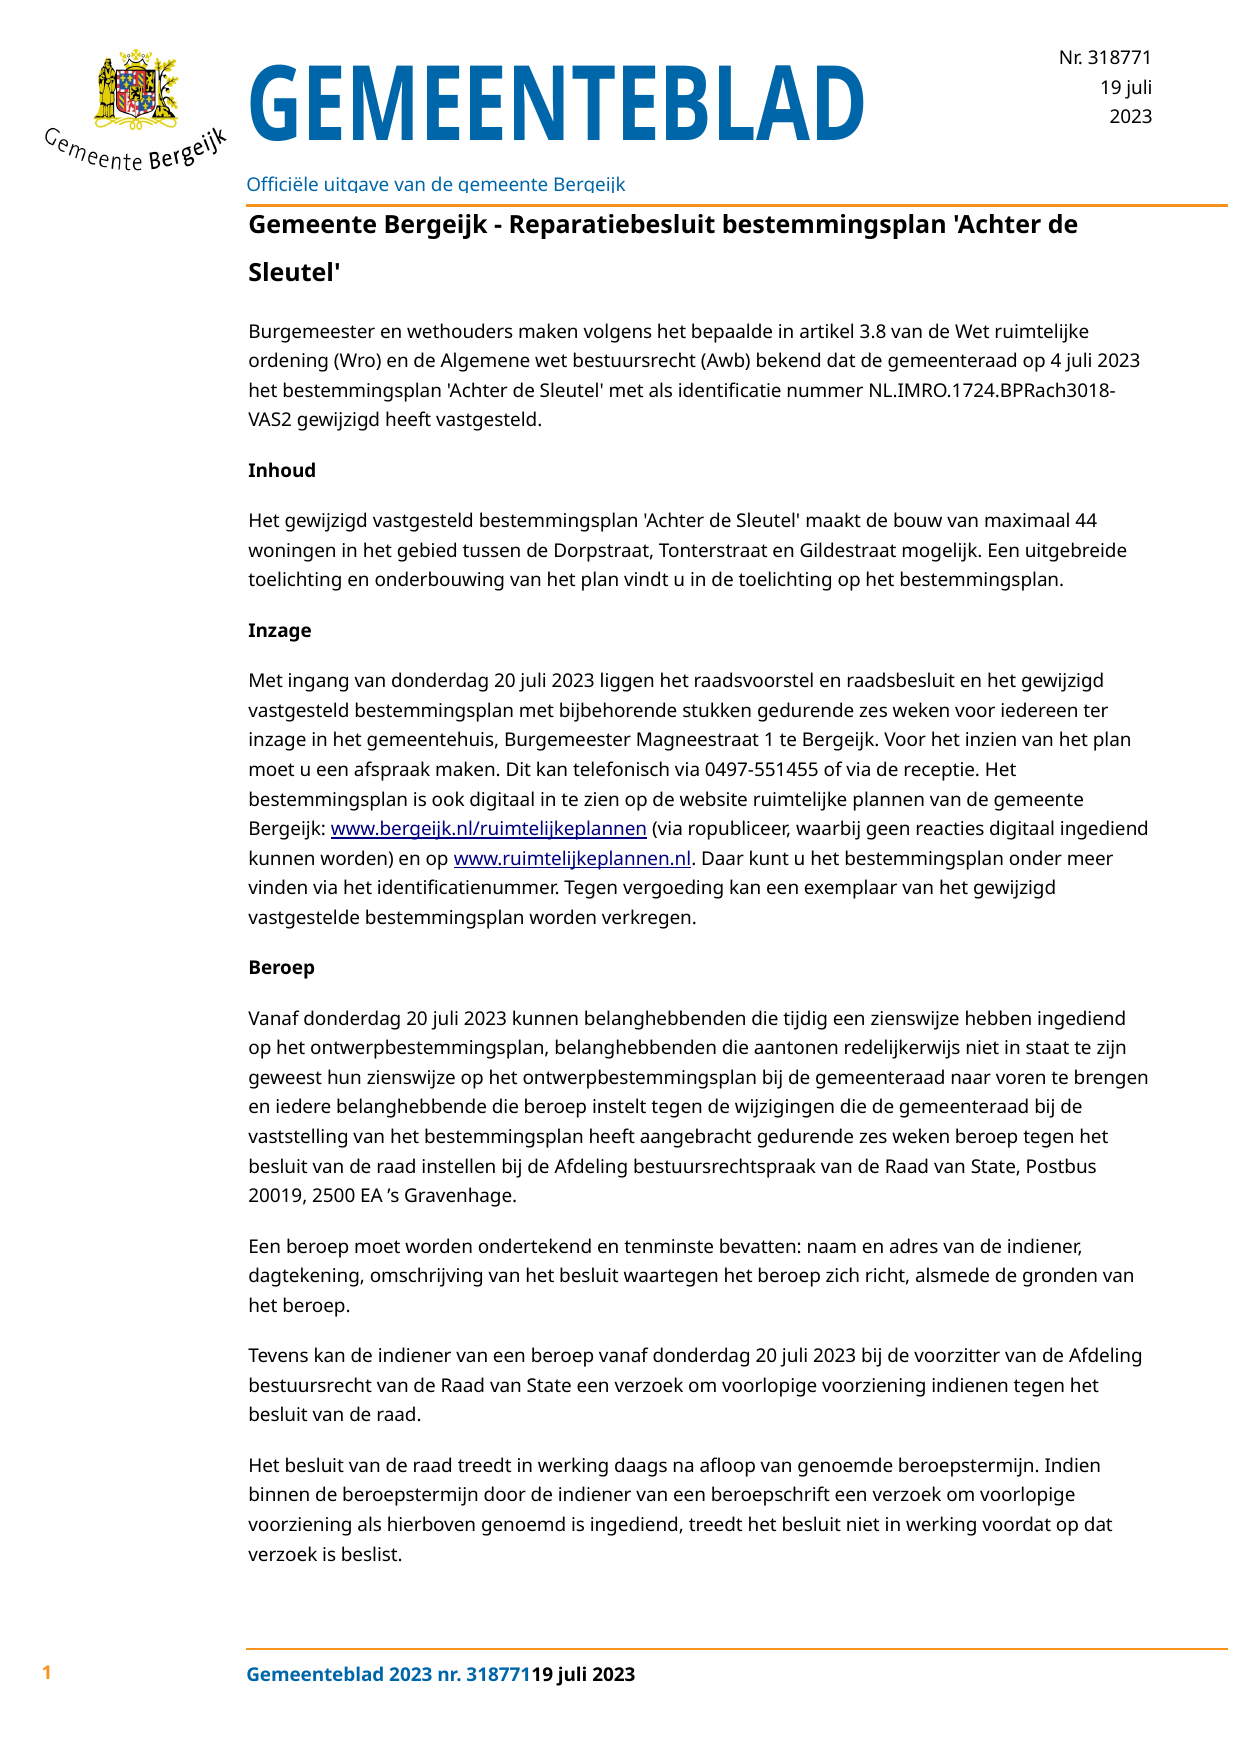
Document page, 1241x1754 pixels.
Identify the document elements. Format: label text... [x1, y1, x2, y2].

text Gemeente Bergeijk - Reparatiebesluit bestemmingsplan 'Achter de Sleutel' [248, 207, 1152, 288]
text Vanaf donderdag 20 juli 2023 kunnen belanghebbenden die tijdig een zienswijze hebben ingediend op het ontwerpbestemmingsplan, belanghebbenden die aantonen redelijkerwijs niet in staat te zijn geweest hun zienswijze op het ontwerpbestemmingsplan bij de gemeenteraad naar voren te brengen en iedere belanghebbende die beroep instelt tegen de wijzigingen die de gemeenteraad bij de vaststelling van het bestemmingsplan heeft aangebracht gedurende zes weken beroep tegen het besluit van de raad instellen bij de Afdeling bestuursrechtspraak van de Raad van State, Postbus 20019, 2500 EA ’s Gravenhage. [248, 1005, 1152, 1208]
picture [41, 47, 231, 172]
text Burgemeester en wethouders maken volgens het bepaalde in artikel 3.8 van de Wet ruimtelijke ordening (Wro) en de Algemene wet bestuursrecht (Awb) bekend dat de gemeenteraad op 4 juli 2023 het bestemmingsplan 'Achter de Sleutel' met als identificatie nummer NL.IMRO.1724.BPRach3018-VAS2 gewijzigd heeft vastgesteld. [248, 318, 1152, 432]
text Inhoud [248, 457, 1152, 483]
text Beroep [248, 954, 1152, 980]
text Met ingang van donderdag 20 juli 2023 liggen het raadsvoorstel en raadsbesluit en het gewijzigd vastgesteld bestemmingsplan met bijbehorende stukken gedurende zes weken voor iedereen ter inzage in het gemeentehuis, Burgemeester Magneestraat 1 te Bergeijk. Voor het inzien van het plan moet u een afspraak maken. Dit kan telefonisch via 0497-551455 of via de receptie. Het bestemmingsplan is ook digitaal in te zien op de website ruimtelijke plannen van de gemeente Bergeijk: www.bergeijk.nl/ruimtelijkeplannen (via ropubliceer, waarbij geen reacties digitaal ingediend kunnen worden) en op www.ruimtelijkeplannen.nl. Daar kunt u het bestemmingsplan onder meer vinden via het identificatienummer. Tegen vergoeding kan een exemplaar van het gewijzigd vastgestelde bestemmingsplan worden verkregen. [248, 667, 1152, 930]
text Het besluit van de raad treedt in werking daags na afloop van genoemde beroepstermijn. Indien binnen de beroepstermijn door de indiener van een beroepschrift een verzoek om voorlopige voorziening als hierboven genoemd is ingediend, treedt het besluit niet in werking voordat op dat verzoek is beslist. [248, 1452, 1152, 1567]
text Tevens kan de indiener van een beroep vanaf donderdag 20 juli 2023 bij de voorzitter van de Afdeling bestuursrecht van de Raad van State een verzoek om voorlopige voorziening indienen tegen het besluit van de raad. [248, 1342, 1152, 1427]
text Een beroep moet worden ondertekend en tenminste bevatten: naam en adres van de indiener, dagtekening, omschrijving van het besluit waartegen het beroep zich richt, alsmede de gronden van het beroep. [248, 1233, 1152, 1318]
text Inzage [248, 617, 1152, 643]
text Het gewijzigd vastgesteld bestemmingsplan 'Achter de Sleutel' maakt de bouw van maximaal 44 woningen in het gebied tussen de Dorpstraat, Tonterstraat en Gildestraat mogelijk. Een uitgebreide toelichting en onderbouwing van het plan vindt u in de toelichting op het bestemmingsplan. [248, 507, 1152, 592]
